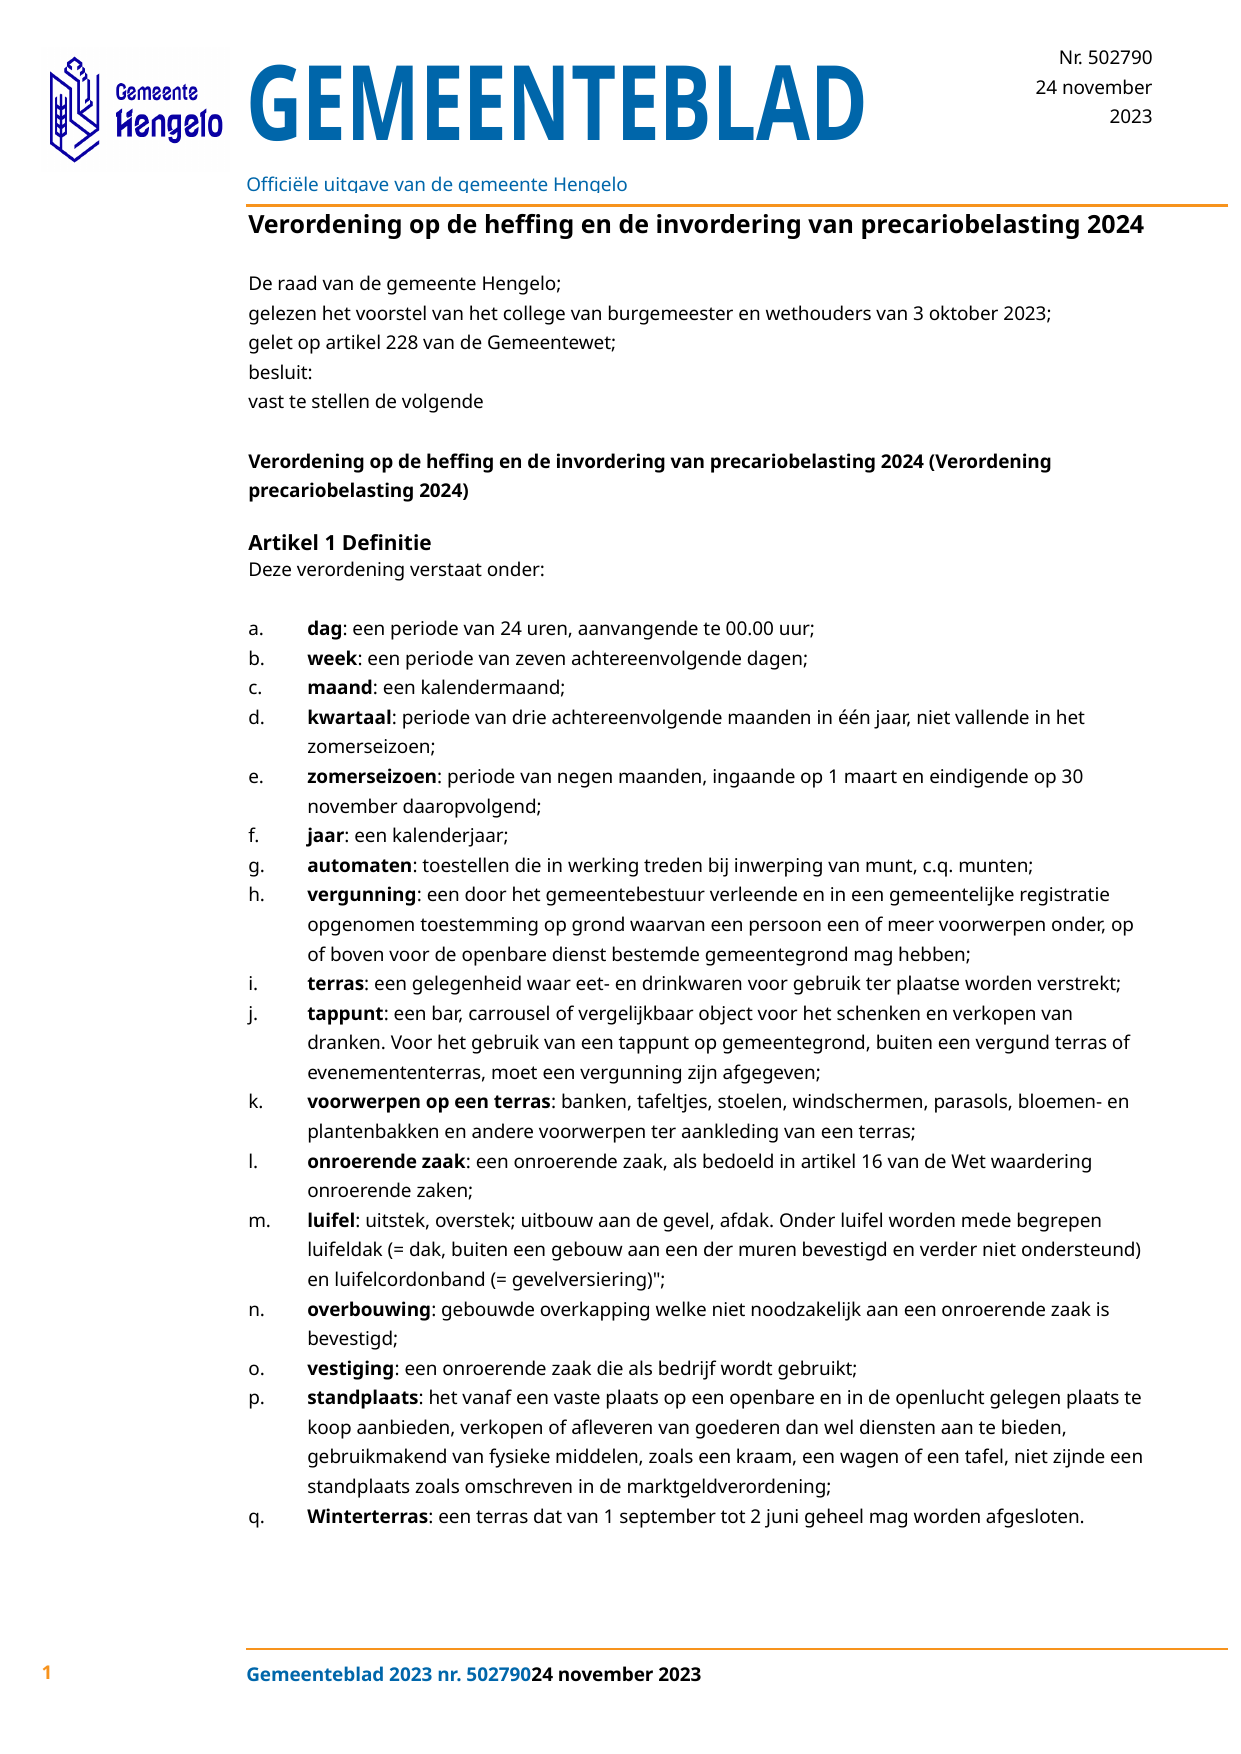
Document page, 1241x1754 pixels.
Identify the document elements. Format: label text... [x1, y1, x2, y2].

list vestiging: een onroerende zaak die als bedrijf wordt gebruikt; [248, 1355, 1152, 1381]
list automaten: toestellen die in werking treden bij inwerping van munt, c.q. munten; [248, 852, 1152, 878]
text Artikel 1 Definitie [248, 528, 1152, 556]
list maand: een kalendermaand; [248, 674, 1152, 700]
list week: een periode van zeven achtereenvolgende dagen; [248, 645, 1152, 671]
text vast te stellen de volgende [248, 389, 1152, 414]
list voorwerpen op een terras: banken, tafeltjes, stoelen, windschermen, parasols, bloemen- en plantenbakken en andere voorwerpen ter aankleding van een terras; [248, 1089, 1152, 1144]
text besluit: [248, 359, 1152, 385]
text De raad van de gemeente Hengelo; [248, 270, 1152, 296]
text Deze verordening verstaat onder: [248, 556, 1152, 582]
picture [41, 47, 231, 172]
list overbouwing: gebouwde overkapping welke niet noodzakelijk aan een onroerende zaak is bevestigd; [248, 1296, 1152, 1351]
list dag: een periode van 24 uren, aanvangende te 00.00 uur; [248, 615, 1152, 641]
list standplaats: het vanaf een vaste plaats op een openbare en in de openlucht gelegen plaats te koop aanbieden, verkopen of afleveren van goederen dan wel diensten aan te bieden, gebruikmakend van fysieke middelen, zoals een kraam, een wagen of een tafel, niet zijnde een standplaats zoals omschreven in de marktgeldverordening; [248, 1384, 1152, 1499]
text gelezen het voorstel van het college van burgemeester en wethouders van 3 oktober 2023; [248, 300, 1152, 326]
list onroerende zaak: een onroerende zaak, als bedoeld in artikel 16 van de Wet waardering onroerende zaken; [248, 1148, 1152, 1203]
list vergunning: een door het gemeentebestuur verleende en in een gemeentelijke registratie opgenomen toestemming op grond waarvan een persoon een of meer voorwerpen onder, op of boven voor de openbare dienst bestemde gemeentegrond mag hebben; [248, 882, 1152, 967]
text Verordening op de heffing en de invordering van precariobelasting 2024 (Verordening precariobelasting 2024) [248, 448, 1152, 503]
list tappunt: een bar, carrousel of vergelijkbaar object voor het schenken en verkopen van dranken. Voor het gebruik van een tappunt op gemeentegrond, buiten een vergund terras of evenemententerras, moet een vergunning zijn afgegeven; [248, 1000, 1152, 1085]
list zomerseizoen: periode van negen maanden, ingaande op 1 maart en eindigende op 30 november daaropvolgend; [248, 763, 1152, 819]
list jaar: een kalenderjaar; [248, 822, 1152, 848]
list kwartaal: periode van drie achtereenvolgende maanden in één jaar, niet vallende in het zomerseizoen; [248, 704, 1152, 759]
list luifel: uitstek, overstek; uitbouw aan de gevel, afdak. Onder luifel worden mede begrepen luifeldak (= dak, buiten een gebouw aan een der muren bevestigd en verder niet ondersteund) en luifelcordonband (= gevelversiering)"; [248, 1207, 1152, 1292]
text Verordening op de heffing en de invordering van precariobelasting 2024 [248, 207, 1152, 241]
list Winterterras: een terras dat van 1 september tot 2 juni geheel mag worden afgesloten. [248, 1503, 1152, 1529]
text gelet op artikel 228 van de Gemeentewet; [248, 329, 1152, 355]
list terras: een gelegenheid waar eet- en drinkwaren voor gebruik ter plaatse worden verstrekt; [248, 970, 1152, 996]
